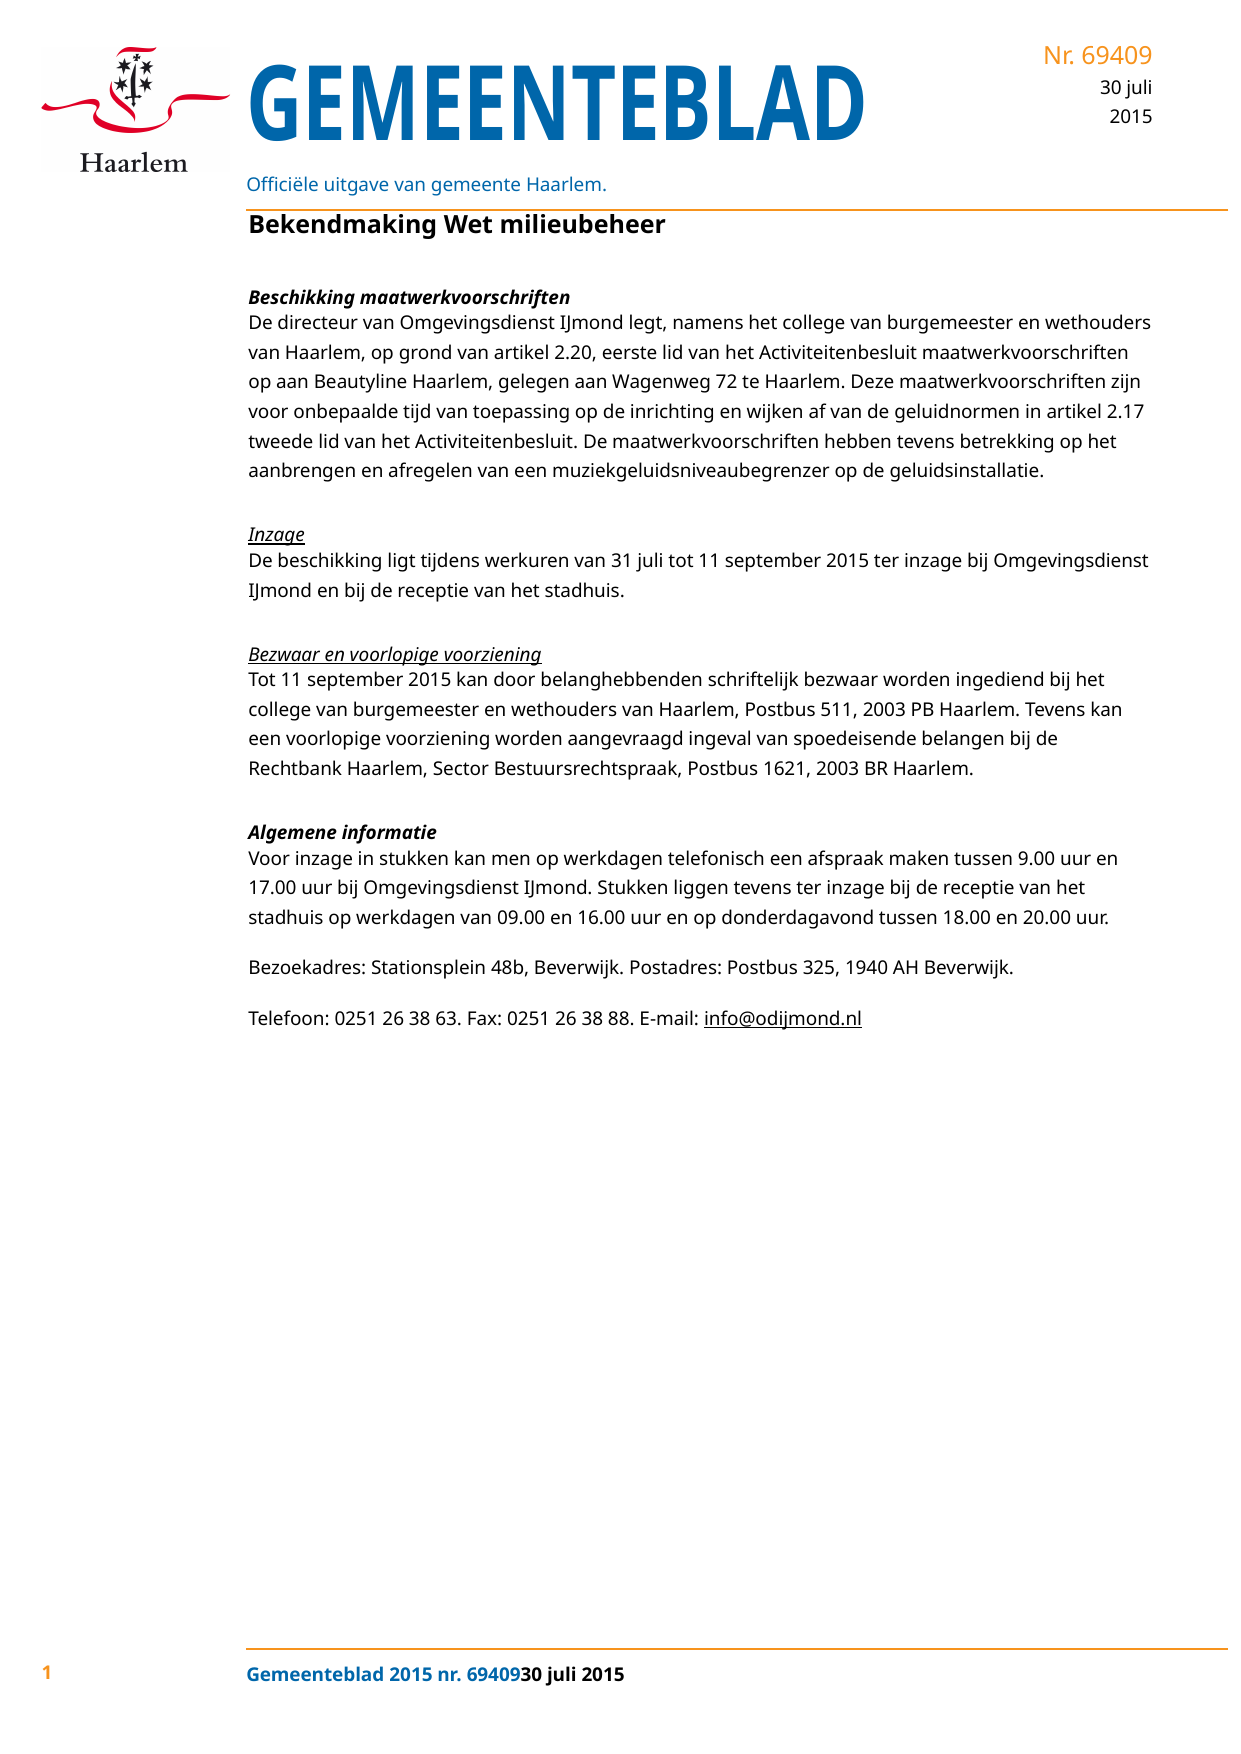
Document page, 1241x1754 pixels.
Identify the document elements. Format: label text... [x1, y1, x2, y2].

text Voor inzage in stukken kan men op werkdagen telefonisch een afspraak maken tussen 9.00 uur en 17.00 uur bij Omgevingsdienst IJmond. Stukken liggen tevens ter inzage bij de receptie van het stadhuis op werkdagen van 09.00 en 16.00 uur en op donderdagavond tussen 18.00 en 20.00 uur. [248, 845, 1152, 930]
picture [41, 47, 231, 172]
text Bezoekadres: Stationsplein 48b, Beverwijk. Postadres: Postbus 325, 1940 AH Beverwijk. [248, 954, 1152, 980]
text Telefoon: 0251 26 38 63. Fax: 0251 26 38 88. E-mail: info@odijmond.nl [248, 1005, 1152, 1031]
text Bekendmaking Wet milieubeheer [248, 211, 1152, 241]
text De beschikking ligt tijdens werkuren van 31 juli tot 11 september 2015 ter inzage bij Omgevingsdienst IJmond en bij de receptie van het stadhuis. [248, 547, 1152, 602]
text Tot 11 september 2015 kan door belanghebbenden schriftelijk bezwaar worden ingediend bij het college van burgemeester en wethouders van Haarlem, Postbus 511, 2003 PB Haarlem. Tevens kan een voorlopige voorziening worden aangevraagd ingeval van spoedeisende belangen bij de Rechtbank Haarlem, Sector Bestuursrechtspraak, Postbus 1621, 2003 BR Haarlem. [248, 666, 1152, 781]
text De directeur van Omgevingsdienst IJmond legt, namens het college van burgemeester en wethouders van Haarlem, op grond van artikel 2.20, eerste lid van het Activiteitenbesluit maatwerkvoorschriften op aan Beautyline Haarlem, gelegen aan Wagenweg 72 te Haarlem. Deze maatwerkvoorschriften zijn voor onbepaalde tijd van toepassing op de inrichting en wijken af van de geluidnormen in artikel 2.17 tweede lid van het Activiteitenbesluit. De maatwerkvoorschriften hebben tevens betrekking op het aanbrengen en afregelen van een muziekgeluidsniveaubegrenzer op de geluidsinstallatie. [248, 309, 1152, 483]
text Beschikking maatwerkvoorschriften [248, 284, 1152, 309]
text Inzage [248, 521, 1152, 547]
text Algemene informatie [248, 819, 1152, 845]
text Bezwaar en voorlopige voorziening [248, 641, 1152, 666]
